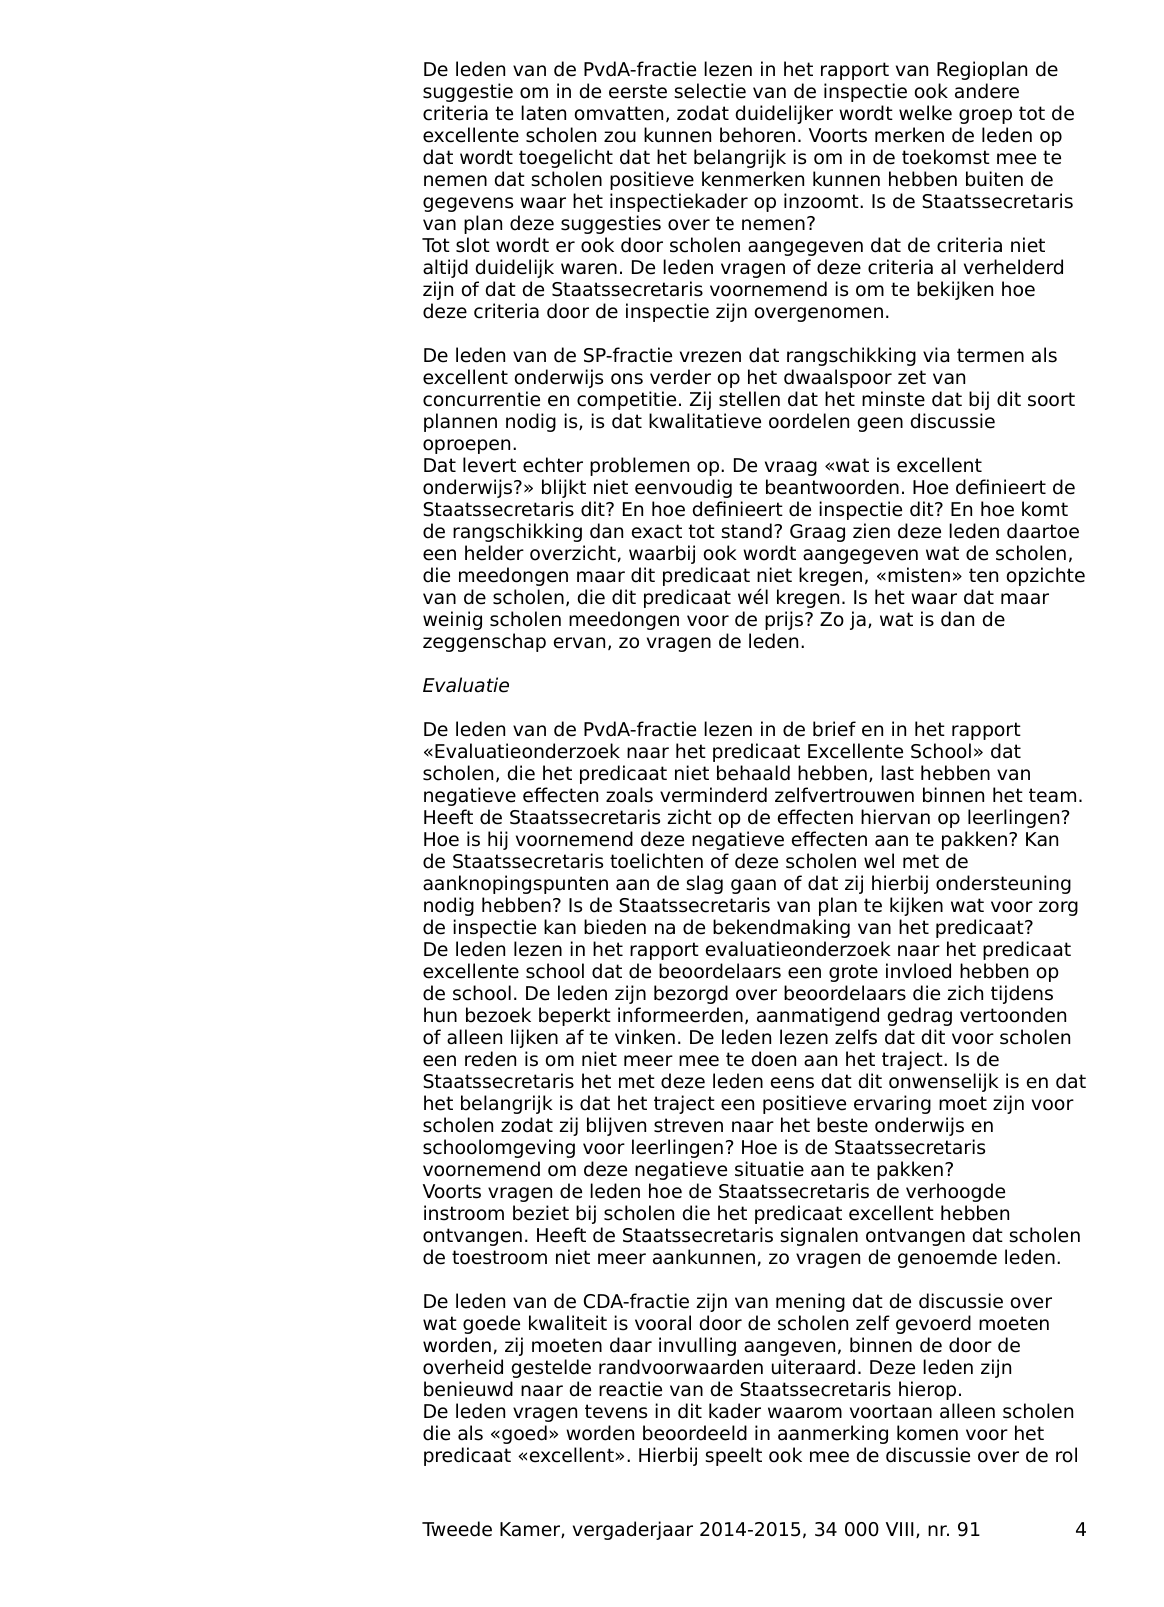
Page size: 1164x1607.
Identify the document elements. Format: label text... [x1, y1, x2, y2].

text Tot slot wordt er ook door scholen aangegeven dat de criteria niet altijd duidelijk waren. De leden vragen of deze criteria al verhelderd zijn of dat de Staatssecretaris voornemend is om te bekijken hoe deze criteria door de inspectie zijn overgenomen. [422, 235, 1087, 323]
text De leden van de PvdA-fractie lezen in de brief en in het rapport «Evaluatieonderzoek naar het predicaat Excellente School» dat scholen, die het predicaat niet behaald hebben, last hebben van negatieve effecten zoals verminderd zelfvertrouwen binnen het team. Heeft de Staatssecretaris zicht op de effecten hiervan op leerlingen? Hoe is hij voornemend deze negatieve effecten aan te pakken? Kan de Staatssecretaris toelichten of deze scholen wel met de aanknopingspunten aan de slag gaan of dat zij hierbij ondersteuning nodig hebben? Is de Staatssecretaris van plan te kijken wat voor zorg de inspectie kan bieden na de bekendmaking van het predicaat? [422, 719, 1087, 939]
text De leden van de CDA-fractie zijn van mening dat de discussie over wat goede kwaliteit is vooral door de scholen zelf gevoerd moeten worden, zij moeten daar invulling aangeven, binnen de door de overheid gestelde randvoorwaarden uiteraard. Deze leden zijn benieuwd naar de reactie van de Staatssecretaris hierop. [422, 1291, 1087, 1401]
text De leden vragen tevens in dit kader waarom voortaan alleen scholen die als «goed» worden beoordeeld in aanmerking komen voor het predicaat «excellent». Hierbij speelt ook mee de discussie over de rol [422, 1401, 1087, 1467]
text Dat levert echter problemen op. De vraag «wat is excellent onderwijs?» blijkt niet eenvoudig te beantwoorden. Hoe definieert de Staatssecretaris dit? En hoe definieert de inspectie dit? En hoe komt de rangschikking dan exact tot stand? Graag zien deze leden daartoe een helder overzicht, waarbij ook wordt aangegeven wat de scholen, die meedongen maar dit predicaat niet kregen, «misten» ten opzichte van de scholen, die dit predicaat wél kregen. Is het waar dat maar weinig scholen meedongen voor de prijs? Zo ja, wat is dan de zeggenschap ervan, zo vragen de leden. [422, 455, 1087, 653]
text De leden lezen in het rapport evaluatieonderzoek naar het predicaat excellente school dat de beoordelaars een grote invloed hebben op de school. De leden zijn bezorgd over beoordelaars die zich tijdens hun bezoek beperkt informeerden, aanmatigend gedrag vertoonden of alleen lijken af te vinken. De leden lezen zelfs dat dit voor scholen een reden is om niet meer mee te doen aan het traject. Is de Staatssecretaris het met deze leden eens dat dit onwenselijk is en dat het belangrijk is dat het traject een positieve ervaring moet zijn voor scholen zodat zij blijven streven naar het beste onderwijs en schoolomgeving voor leerlingen? Hoe is de Staatssecretaris voornemend om deze negatieve situatie aan te pakken? [422, 939, 1087, 1181]
text De leden van de PvdA-fractie lezen in het rapport van Regioplan de suggestie om in de eerste selectie van de inspectie ook andere criteria te laten omvatten, zodat duidelijker wordt welke groep tot de excellente scholen zou kunnen behoren. Voorts merken de leden op dat wordt toegelicht dat het belangrijk is om in de toekomst mee te nemen dat scholen positieve kenmerken kunnen hebben buiten de gegevens waar het inspectiekader op inzoomt. Is de Staatssecretaris van plan deze suggesties over te nemen? [422, 59, 1087, 235]
text Voorts vragen de leden hoe de Staatssecretaris de verhoogde instroom beziet bij scholen die het predicaat excellent hebben ontvangen. Heeft de Staatssecretaris signalen ontvangen dat scholen de toestroom niet meer aankunnen, zo vragen de genoemde leden. [422, 1181, 1087, 1268]
text De leden van de SP-fractie vrezen dat rangschikking via termen als excellent onderwijs ons verder op het dwaalspoor zet van concurrentie en competitie. Zij stellen dat het minste dat bij dit soort plannen nodig is, is dat kwalitatieve oordelen geen discussie oproepen. [422, 345, 1087, 455]
subtitle Evaluatie [422, 675, 1087, 697]
